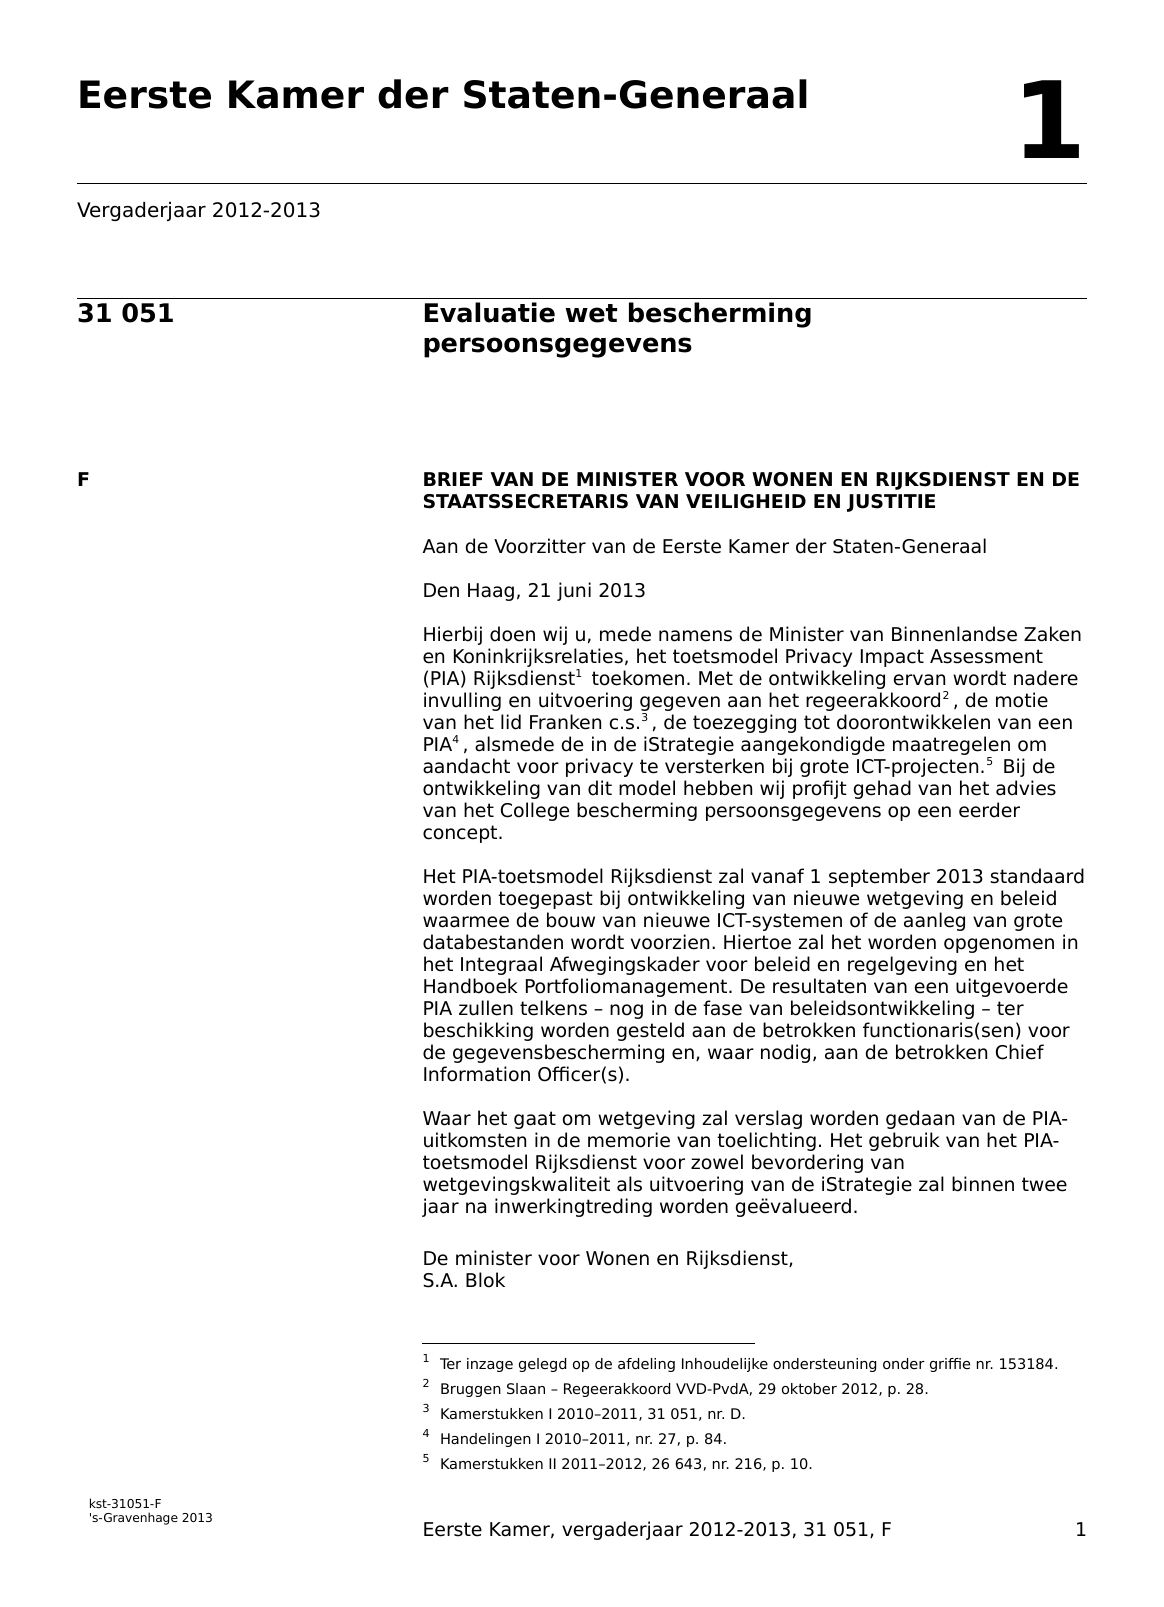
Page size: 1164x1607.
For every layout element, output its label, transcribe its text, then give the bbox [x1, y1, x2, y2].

text Kamerstukken I 2010–2011, 31 051, nr. D. [422, 1402, 1087, 1424]
text Het PIA-toetsmodel Rijksdienst zal vanaf 1 september 2013 standaard worden toegepast bij ontwikkeling van nieuwe wetgeving en beleid waarmee de bouw van nieuwe ICT-systemen of de aanleg van grote databestanden wordt voorzien. Hiertoe zal het worden opgenomen in het Integraal Afwegingskader voor beleid en regelgeving en het Handboek Portfoliomanagement. De resultaten van een uitgevoerde PIA zullen telkens – nog in de fase van beleidsontwikkeling – ter beschikking worden gesteld aan de betrokken functionaris(sen) voor de gegevensbescherming en, waar nodig, aan de betrokken Chief Information Officer(s). [422, 866, 1087, 1086]
text Aan de Voorzitter van de Eerste Kamer der Staten-Generaal [422, 536, 1087, 557]
text Waar het gaat om wetgeving zal verslag worden gedaan van de PIA-uitkomsten in de memorie van toelichting. Het gebruik van het PIA-toetsmodel Rijksdienst voor zowel bevordering van wetgevingskwaliteit als uitvoering van de iStrategie zal binnen twee jaar na inwerkingtreding worden geëvalueerd. [422, 1108, 1087, 1218]
subtitle F BRIEF VAN DE MINISTER VOOR WONEN EN RIJKSDIENST EN DE STAATSSECRETARIS VAN VEILIGHEID EN JUSTITIE [77, 469, 1087, 513]
text Handelingen I 2010–2011, nr. 27, p. 84. [422, 1427, 1087, 1449]
text De minister voor Wonen en Rijksdienst, S.A. Blok [422, 1248, 1087, 1292]
text 's-Gravenhage 2013 [88, 1511, 323, 1525]
subtitle 31 051 Evaluatie wet bescherming persoonsgegevens [77, 299, 1087, 358]
text kst-31051-F [88, 1497, 323, 1511]
text Kamerstukken II 2011–2012, 26 643, nr. 216, p. 10. [422, 1452, 1087, 1474]
text Ter inzage gelegd op de afdeling Inhoudelijke ondersteuning onder griffie nr. 153184. [422, 1352, 1087, 1374]
text Den Haag, 21 juni 2013 [422, 580, 1087, 602]
text Bruggen Slaan – Regeerakkoord VVD-PvdA, 29 oktober 2012, p. 28. [422, 1377, 1087, 1399]
text Hierbij doen wij u, mede namens de Minister van Binnenlandse Zaken en Koninkrijksrelaties, het toetsmodel Privacy Impact Assessment (PIA) Rijksdienst toekomen. Met de ontwikkeling ervan wordt nadere invulling en uitvoering gegeven aan het regeerakkoord, de motie van het lid Franken c.s., de toezegging tot doorontwikkelen van een PIA, alsmede de in de iStrategie aangekondigde maatregelen om aandacht voor privacy te versterken bij grote ICT-projecten. Bij de ontwikkeling van dit model hebben wij profijt gehad van het advies van het College bescherming persoonsgegevens op een eerder concept. [422, 624, 1087, 844]
table_cell Vergaderjaar 2012-2013 [77, 184, 1087, 298]
table_header Eerste Kamer der Staten-Generaal [77, 59, 886, 183]
table_header 1 [886, 59, 1087, 183]
